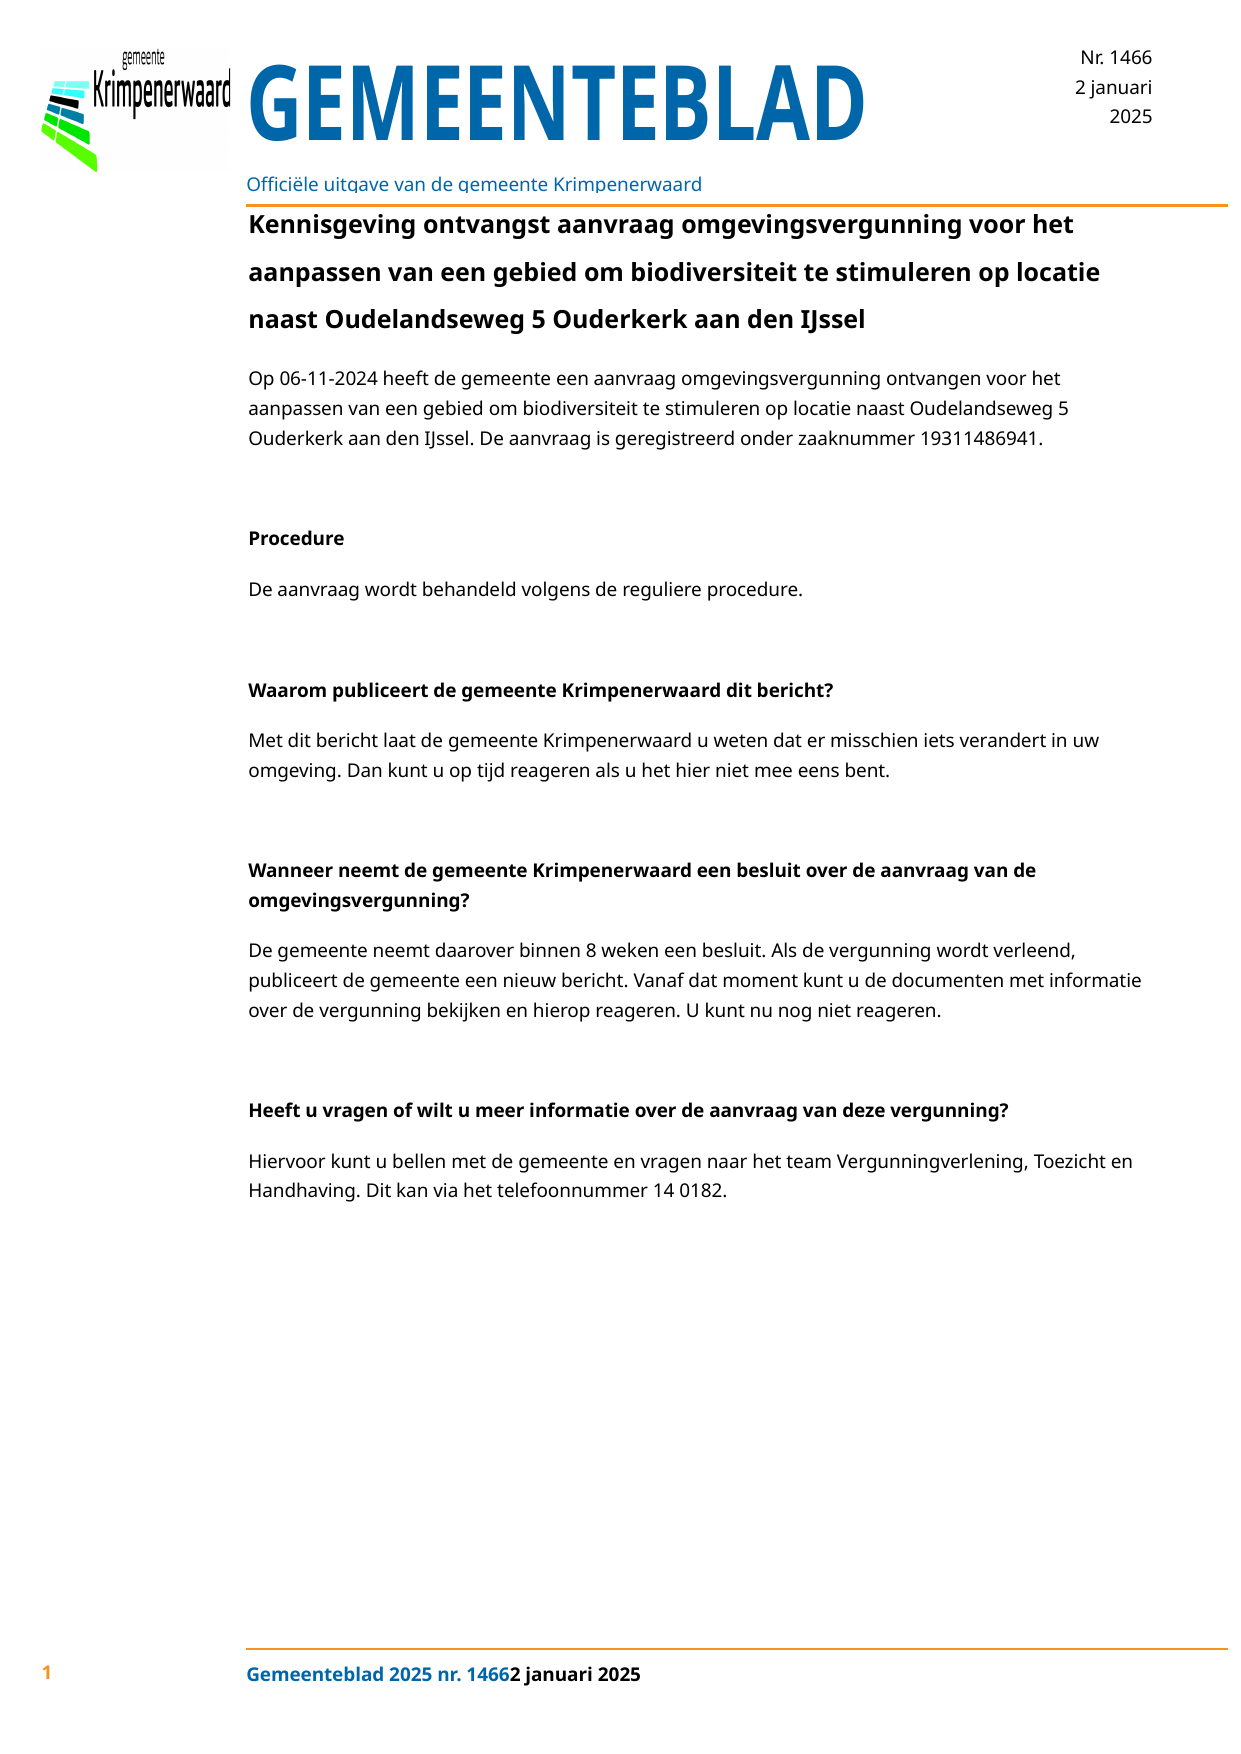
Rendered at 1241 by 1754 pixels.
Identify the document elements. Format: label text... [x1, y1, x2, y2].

text De gemeente neemt daarover binnen 8 weken een besluit. Als de vergunning wordt verleend, publiceert de gemeente een nieuw bericht. Vanaf dat moment kunt u de documenten met informatie over de vergunning bekijken en hierop reageren. U kunt nu nog niet reageren. [248, 938, 1152, 1022]
picture [41, 47, 231, 172]
text Waarom publiceert de gemeente Krimpenerwaard dit bericht? [248, 677, 1152, 702]
text De aanvraag wordt behandeld volgens de reguliere procedure. [248, 576, 1152, 602]
text Met dit bericht laat de gemeente Krimpenerwaard u weten dat er misschien iets verandert in uw omgeving. Dan kunt u op tijd reageren als u het hier niet mee eens bent. [248, 727, 1152, 782]
text Kennisgeving ontvangst aanvraag omgevingsvergunning voor het aanpassen van een gebied om biodiversiteit te stimuleren op locatie naast Oudelandseweg 5 Ouderkerk aan den IJssel [248, 207, 1152, 336]
text Heeft u vragen of wilt u meer informatie over de aanvraag van deze vergunning? [248, 1098, 1152, 1123]
text Procedure [248, 526, 1152, 551]
text Op 06-11-2024 heeft de gemeente een aanvraag omgevingsvergunning ontvangen voor het aanpassen van een gebied om biodiversiteit te stimuleren op locatie naast Oudelandseweg 5 Ouderkerk aan den IJssel. De aanvraag is geregistreerd onder zaaknummer 19311486941. [248, 366, 1152, 450]
text Wanneer neemt de gemeente Krimpenerwaard een besluit over de aanvraag van de omgevingsvergunning? [248, 858, 1152, 913]
text Hiervoor kunt u bellen met de gemeente en vragen naar het team Vergunningverlening, Toezicht en Handhaving. Dit kan via het telefoonnummer 14 0182. [248, 1148, 1152, 1203]
